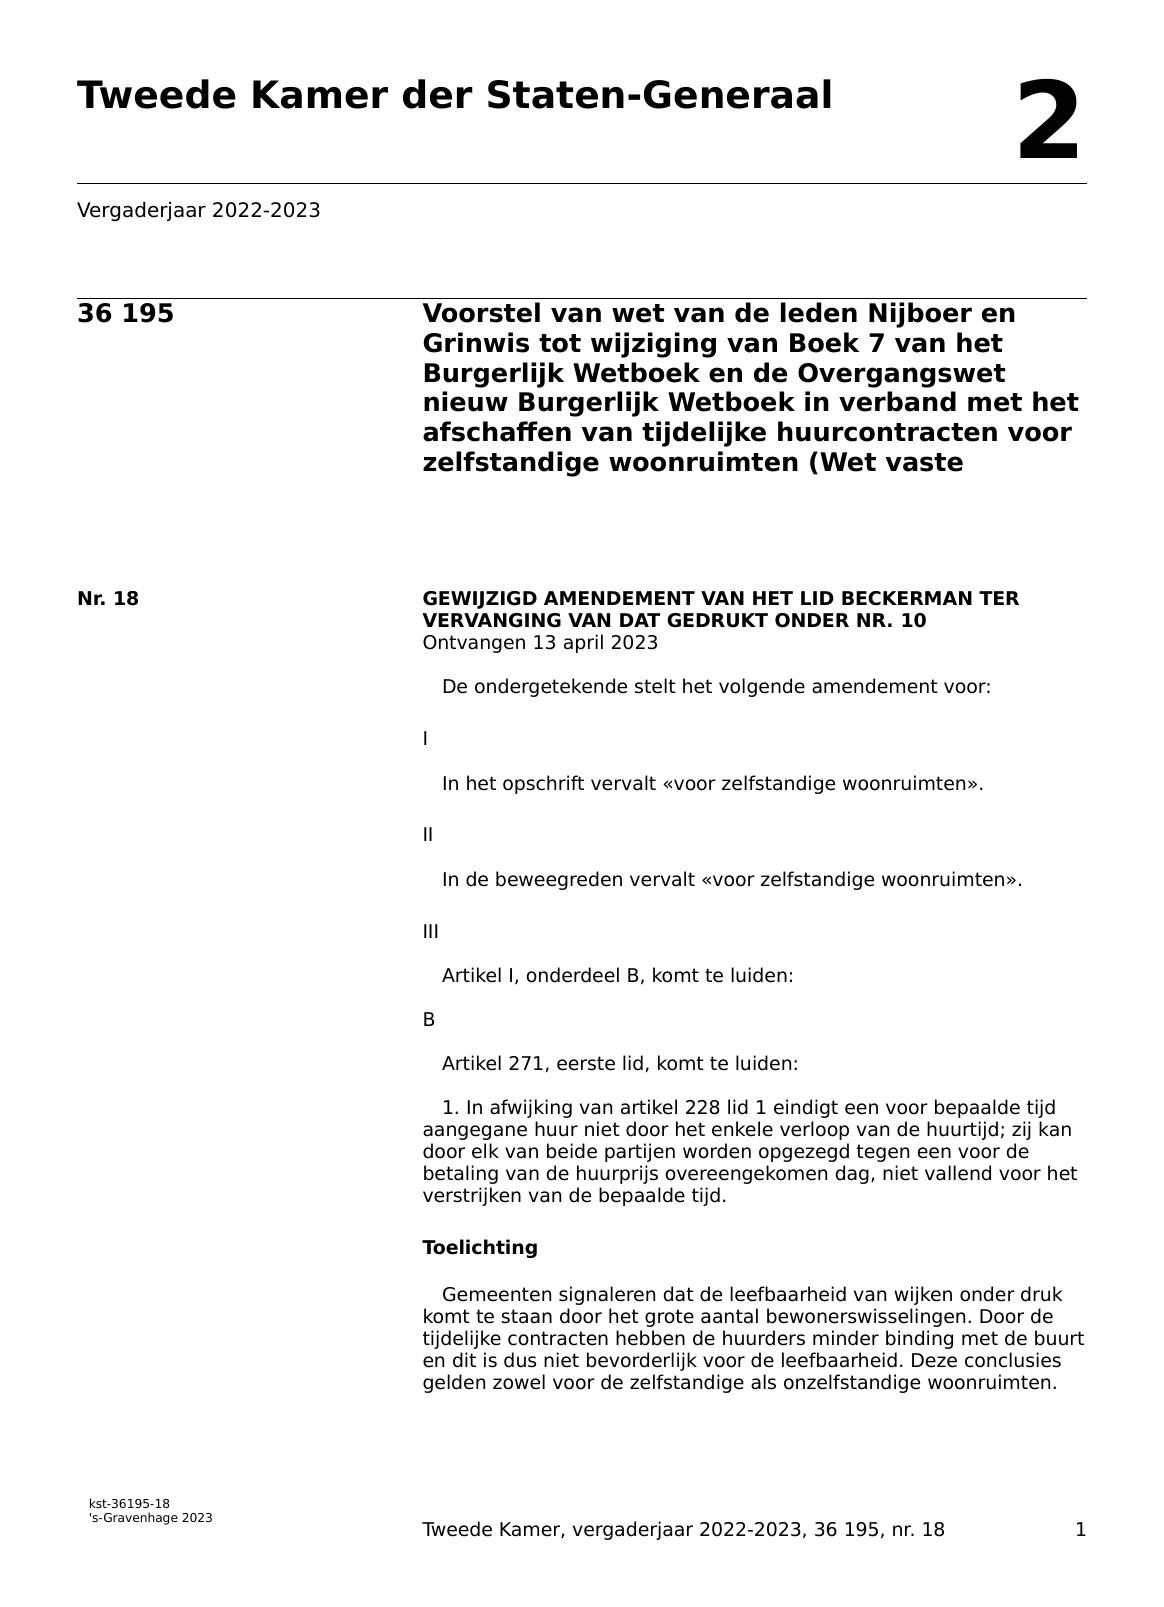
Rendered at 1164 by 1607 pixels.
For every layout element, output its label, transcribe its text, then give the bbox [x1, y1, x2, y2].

subtitle II [422, 824, 1087, 846]
subtitle Nr. 18 GEWIJZIGD AMENDEMENT VAN HET LID BECKERMAN TER VERVANGING VAN DAT GEDRUKT ONDER NR. 10 [77, 588, 1087, 632]
subtitle III [422, 921, 1087, 942]
text Artikel 271, eerste lid, komt te luiden: [422, 1053, 1087, 1075]
text 1. In afwijking van artikel 228 lid 1 eindigt een voor bepaalde tijd aangegane huur niet door het enkele verloop van de huurtijd; zij kan door elk van beide partijen worden opgezegd tegen een voor de betaling van de huurprijs overeengekomen dag, niet vallend voor het verstrijken van de bepaalde tijd. [422, 1097, 1087, 1207]
text Artikel I, onderdeel B, komt te luiden: [422, 965, 1087, 987]
text In het opschrift vervalt «voor zelfstandige woonruimten». [422, 772, 1087, 794]
subtitle I [422, 728, 1087, 750]
table_header Tweede Kamer der Staten-Generaal [77, 59, 886, 183]
text Ontvangen 13 april 2023 [422, 632, 1087, 654]
subtitle Toelichting [422, 1237, 1087, 1259]
text B [422, 1009, 1087, 1031]
text In de beweegreden vervalt «voor zelfstandige woonruimten». [422, 868, 1087, 891]
text De ondergetekende stelt het volgende amendement voor: [422, 676, 1087, 698]
text 's-Gravenhage 2023 [88, 1511, 323, 1525]
subtitle 36 195 Voorstel van wet van de leden Nijboer en Grinwis tot wijziging van Boek 7 van het Burgerlijk Wetboek en de Overgangswet nieuw Burgerlijk Wetboek in verband met het afschaffen van tijdelijke huurcontracten voor zelfstandige woonruimten (Wet vaste [77, 299, 1087, 477]
table_header 2 [886, 59, 1087, 183]
table_cell Vergaderjaar 2022-2023 [77, 184, 1087, 298]
text Gemeenten signaleren dat de leefbaarheid van wijken onder druk komt te staan door het grote aantal bewonerswisselingen. Door de tijdelijke contracten hebben de huurders minder binding met de buurt en dit is dus niet bevorderlijk voor de leefbaarheid. Deze conclusies gelden zowel voor de zelfstandige als onzelfstandige woonruimten. [422, 1284, 1087, 1394]
text kst-36195-18 [88, 1497, 323, 1511]
